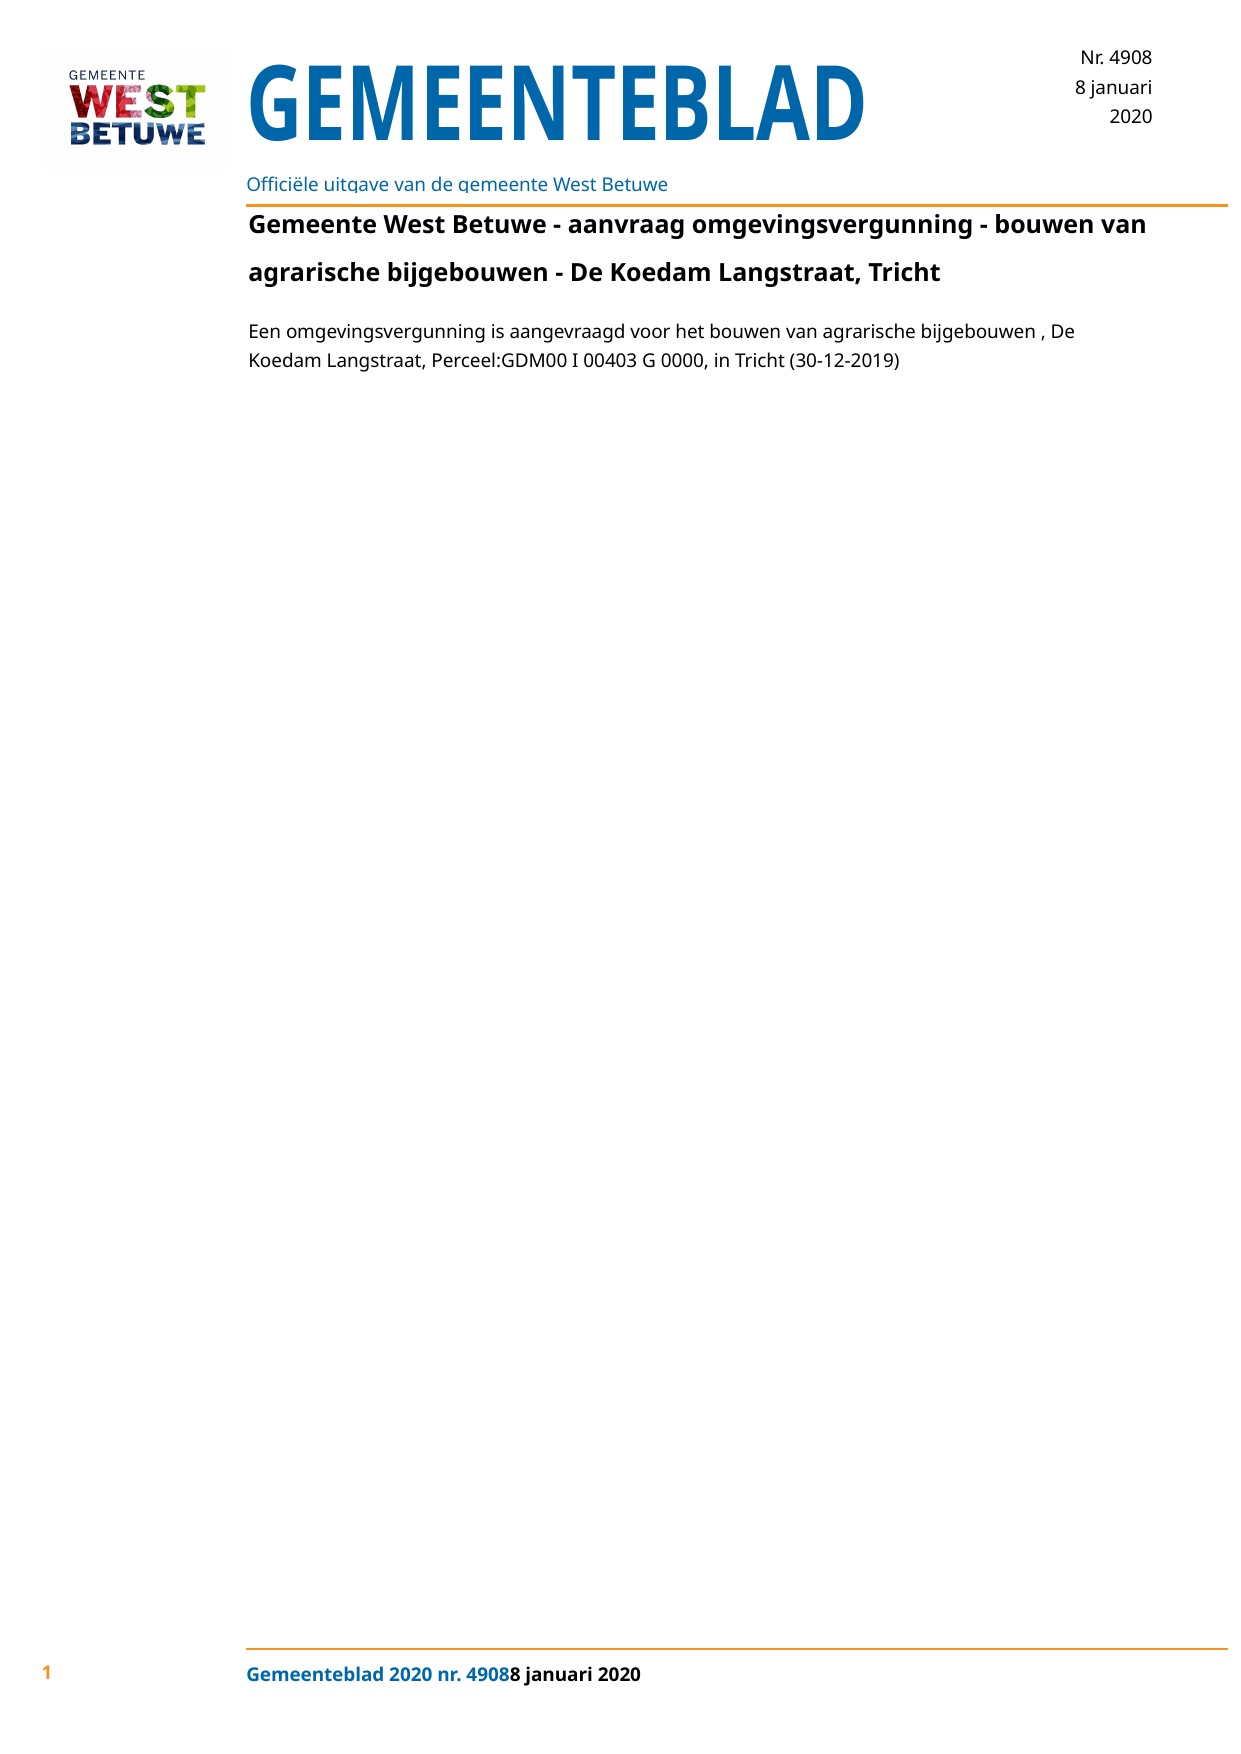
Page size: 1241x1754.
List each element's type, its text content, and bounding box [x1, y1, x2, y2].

text Gemeente West Betuwe - aanvraag omgevingsvergunning - bouwen van agrarische bijgebouwen - De Koedam Langstraat, Tricht [248, 207, 1152, 288]
picture [41, 47, 231, 172]
text Een omgevingsvergunning is aangevraagd voor het bouwen van agrarische bijgebouwen , De Koedam Langstraat, Perceel:GDM00 I 00403 G 0000, in Tricht (30-12-2019) [248, 318, 1152, 373]
